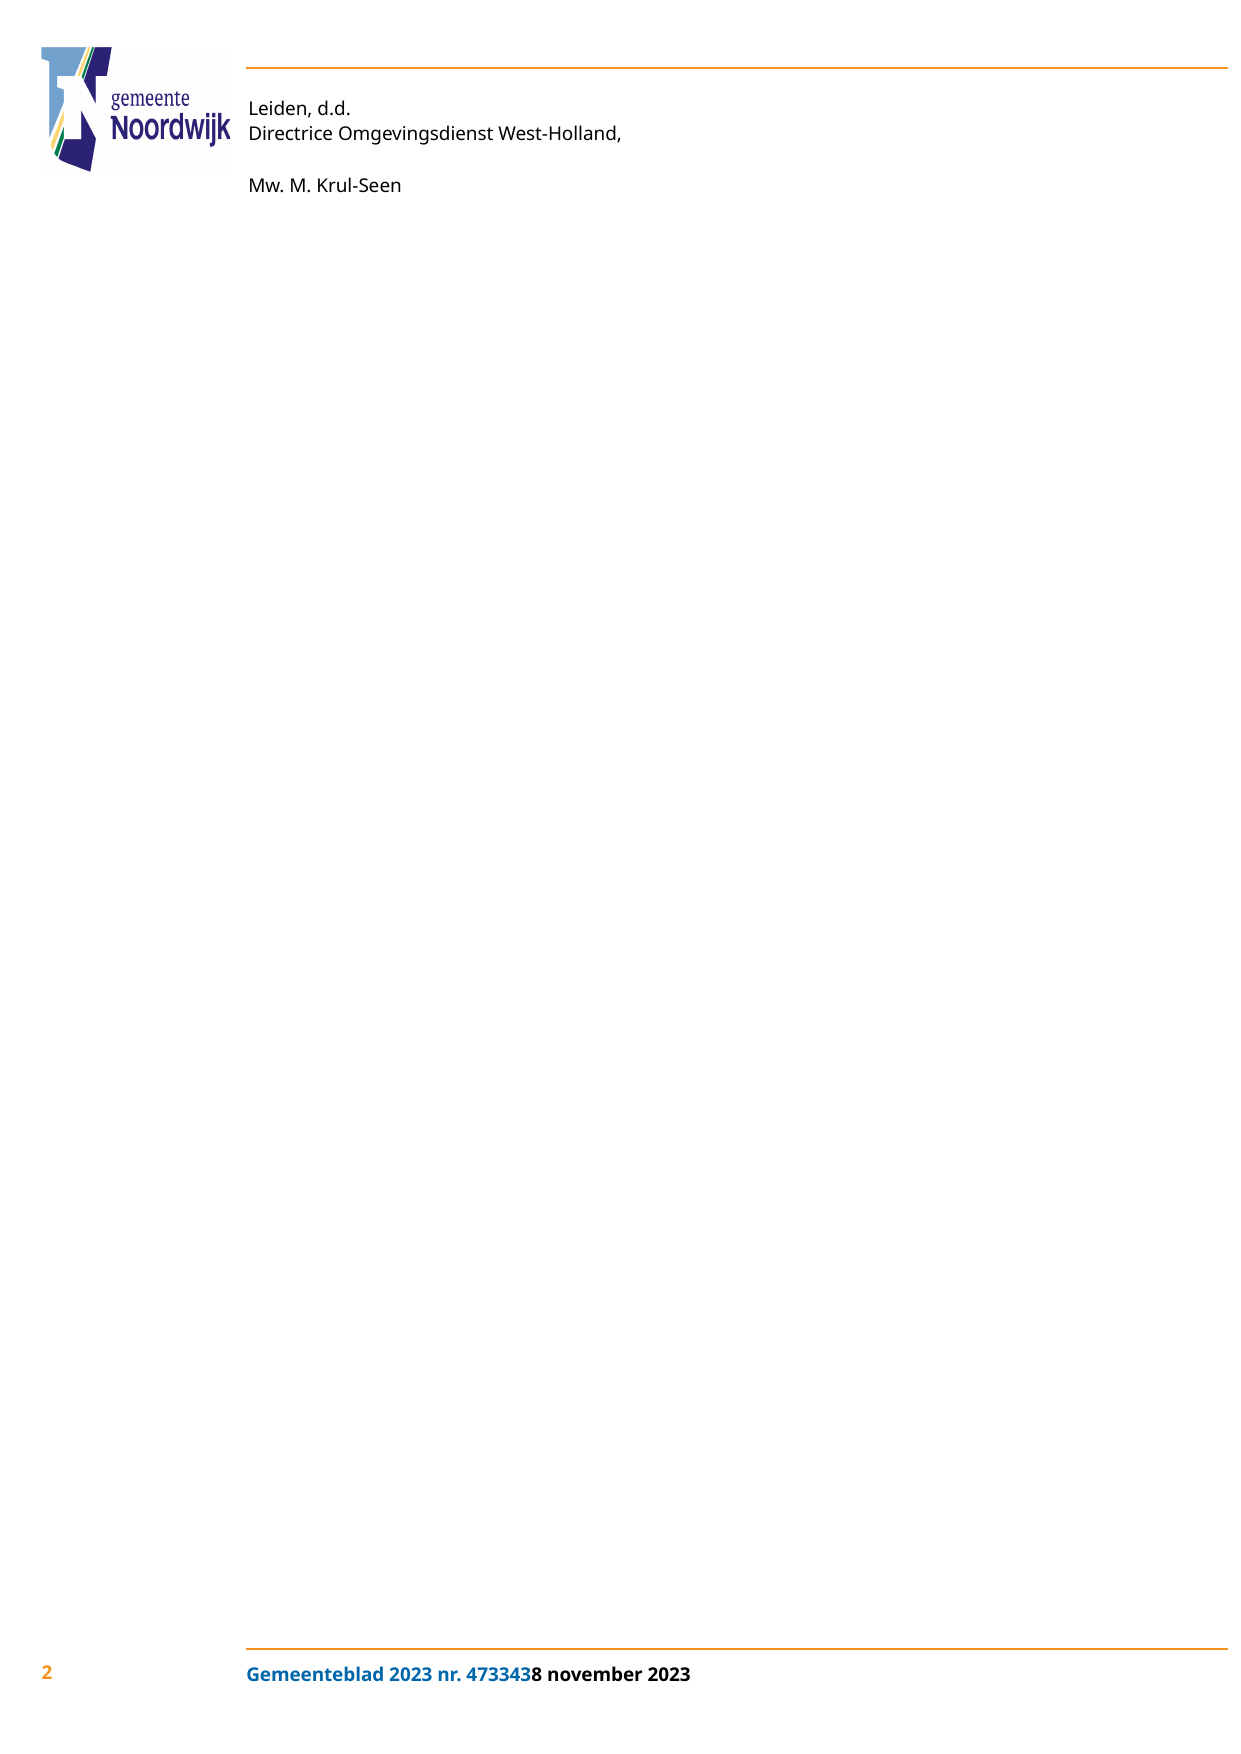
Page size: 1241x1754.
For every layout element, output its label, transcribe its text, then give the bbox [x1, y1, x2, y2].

text Mw. M. Krul-Seen [248, 172, 1152, 198]
picture [41, 47, 231, 172]
text Directrice Omgevingsdienst West-Holland, [248, 121, 1152, 146]
text Leiden, d.d. [248, 95, 1152, 121]
